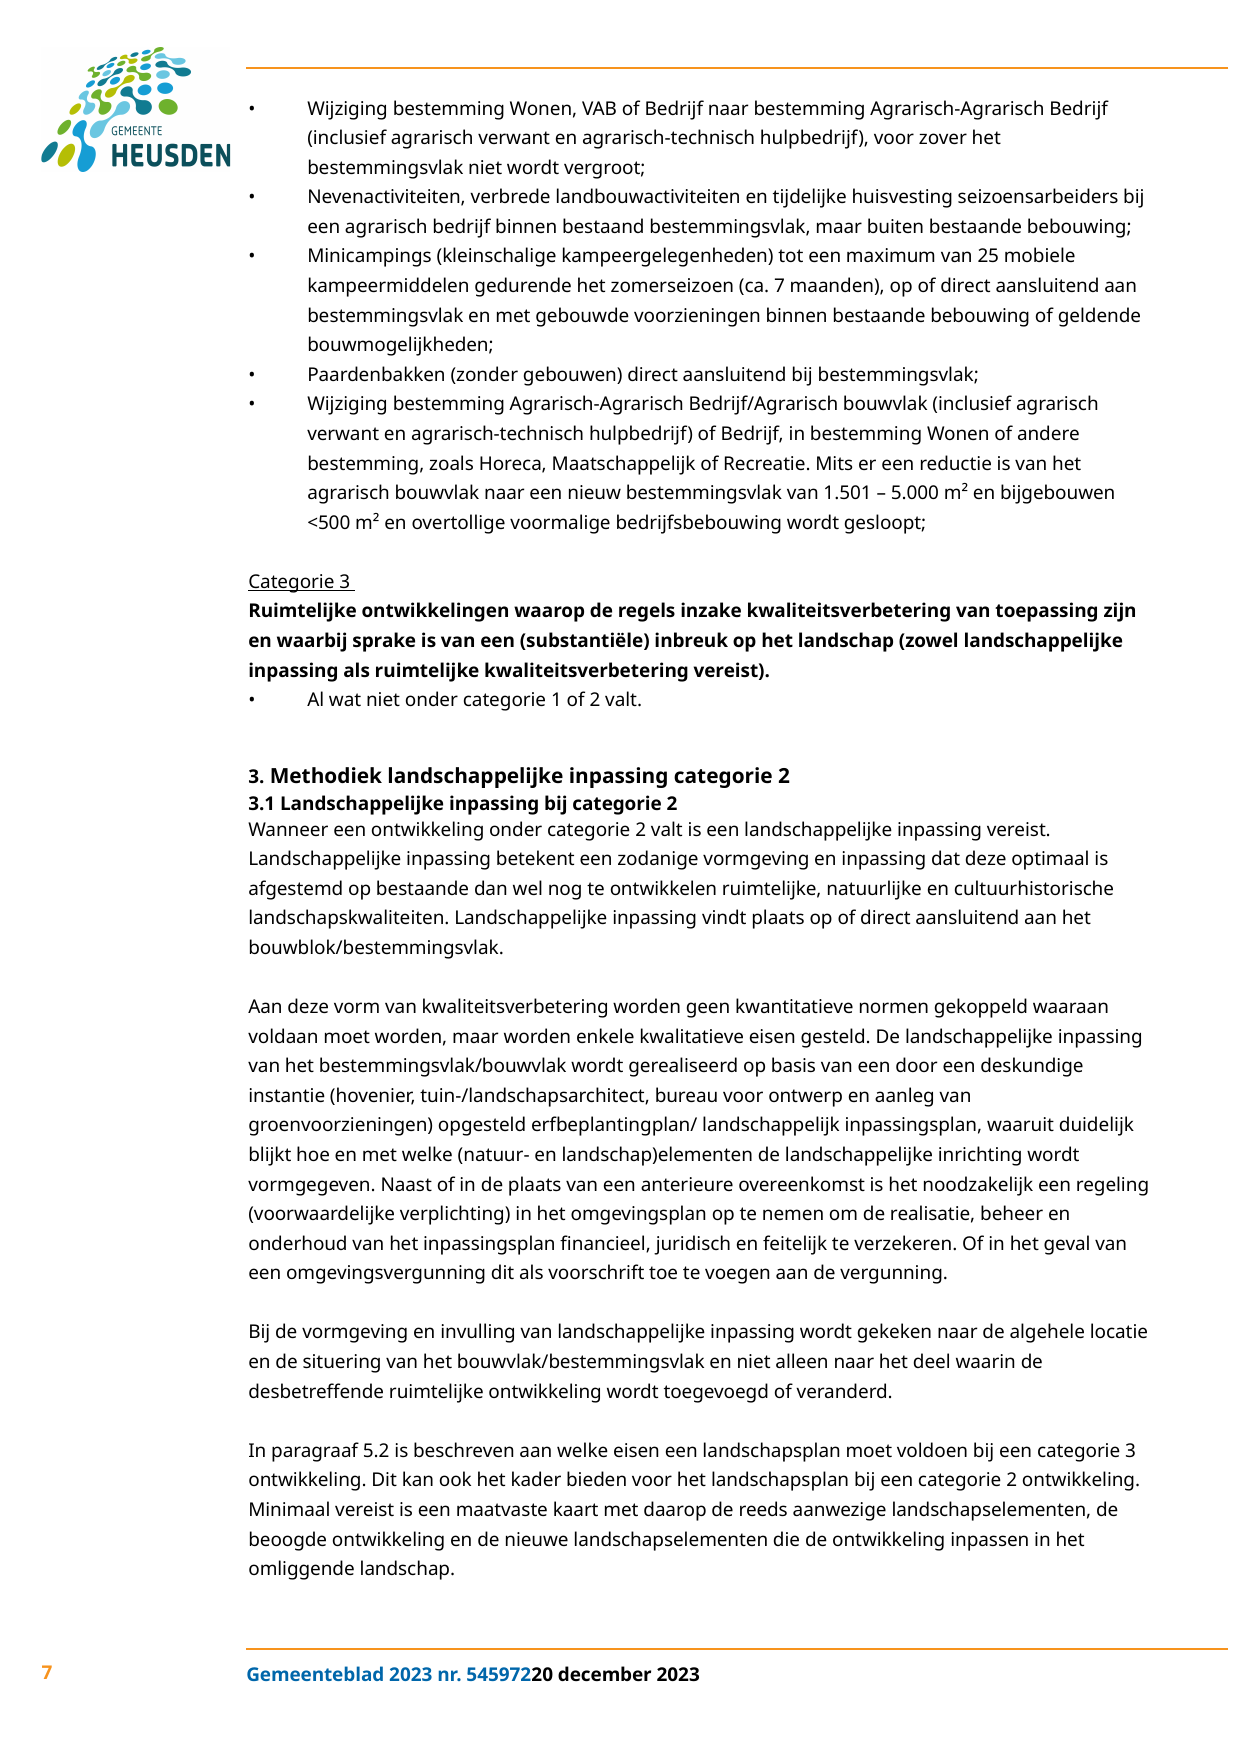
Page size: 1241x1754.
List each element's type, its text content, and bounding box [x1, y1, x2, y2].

list Paardenbakken (zonder gebouwen) direct aansluitend bij bestemmingsvlak; [248, 361, 1152, 387]
text Bij de vormgeving en invulling van landschappelijke inpassing wordt gekeken naar de algehele locatie en de situering van het bouwvlak/bestemmingsvlak en niet alleen naar het deel waarin de desbetreffende ruimtelijke ontwikkeling wordt toegevoegd of veranderd. [248, 1319, 1152, 1404]
list Minicampings (kleinschalige kampeergelegenheden) tot een maximum van 25 mobiele kampeermiddelen gedurende het zomerseizoen (ca. 7 maanden), op of direct aansluitend aan bestemmingsvlak en met gebouwde voorzieningen binnen bestaande bebouwing of geldende bouwmogelijkheden; [248, 243, 1152, 357]
text 3. Methodiek landschappelijke inpassing categorie 2 [248, 762, 1152, 790]
text Aan deze vorm van kwaliteitsverbetering worden geen kwantitatieve normen gekoppeld waaraan voldaan moet worden, maar worden enkele kwalitatieve eisen gesteld. De landschappelijke inpassing van het bestemmingsvlak/bouwvlak wordt gerealiseerd op basis van een door een deskundige instantie (hovenier, tuin-/landschapsarchitect, bureau voor ontwerp en aanleg van groenvoorzieningen) opgesteld erfbeplantingplan/ landschappelijk inpassingsplan, waaruit duidelijk blijkt hoe en met welke (natuur- en landschap)elementen de landschappelijke inrichting wordt vormgegeven. Naast of in de plaats van een anterieure overeenkomst is het noodzakelijk een regeling (voorwaardelijke verplichting) in het omgevingsplan op te nemen om de realisatie, beheer en onderhoud van het inpassingsplan financieel, juridisch en feitelijk te verzekeren. Of in het geval van een omgevingsvergunning dit als voorschrift toe te voegen aan de vergunning. [248, 993, 1152, 1285]
list Nevenactiviteiten, verbrede landbouwactiviteiten en tijdelijke huisvesting seizoensarbeiders bij een agrarisch bedrijf binnen bestaand bestemmingsvlak, maar buiten bestaande bebouwing; [248, 183, 1152, 239]
list Wijziging bestemming Agrarisch-Agrarisch Bedrijf/Agrarisch bouwvlak (inclusief agrarisch verwant en agrarisch-technisch hulpbedrijf) of Bedrijf, in bestemming Wonen of andere bestemming, zoals Horeca, Maatschappelijk of Recreatie. Mits er een reductie is van het agrarisch bouwvlak naar een nieuw bestemmingsvlak van 1.501 – 5.000 m² en bijgebouwen <500 m² en overtollige voormalige bedrijfsbebouwing wordt gesloopt; [248, 391, 1152, 535]
list Wijziging bestemming Wonen, VAB of Bedrijf naar bestemming Agrarisch-Agrarisch Bedrijf (inclusief agrarisch verwant en agrarisch-technisch hulpbedrijf), voor zover het bestemmingsvlak niet wordt vergroot; [248, 95, 1152, 180]
text Ruimtelijke ontwikkelingen waarop de regels inzake kwaliteitsverbetering van toepassing zijn en waarbij sprake is van een (substantiële) inbreuk op het landschap (zowel landschappelijke inpassing als ruimtelijke kwaliteitsverbetering vereist). [248, 598, 1152, 683]
text Wanneer een ontwikkeling onder categorie 2 valt is een landschappelijke inpassing vereist. Landschappelijke inpassing betekent een zodanige vormgeving en inpassing dat deze optimaal is afgestemd op bestaande dan wel nog te ontwikkelen ruimtelijke, natuurlijke en cultuurhistorische landschapskwaliteiten. Landschappelijke inpassing vindt plaats op of direct aansluitend aan het bouwblok/bestemmingsvlak. [248, 816, 1152, 960]
picture [41, 47, 231, 172]
text Categorie 3 [248, 568, 1152, 594]
list Al wat niet onder categorie 1 of 2 valt. [248, 686, 1152, 712]
text 3.1 Landschappelijke inpassing bij categorie 2 [248, 790, 1152, 816]
text In paragraaf 5.2 is beschreven aan welke eisen een landschapsplan moet voldoen bij een categorie 3 ontwikkeling. Dit kan ook het kader bieden voor het landschapsplan bij een categorie 2 ontwikkeling. Minimaal vereist is een maatvaste kaart met daarop de reeds aanwezige landschapselementen, de beoogde ontwikkeling en de nieuwe landschapselementen die de ontwikkeling inpassen in het omliggende landschap. [248, 1437, 1152, 1581]
